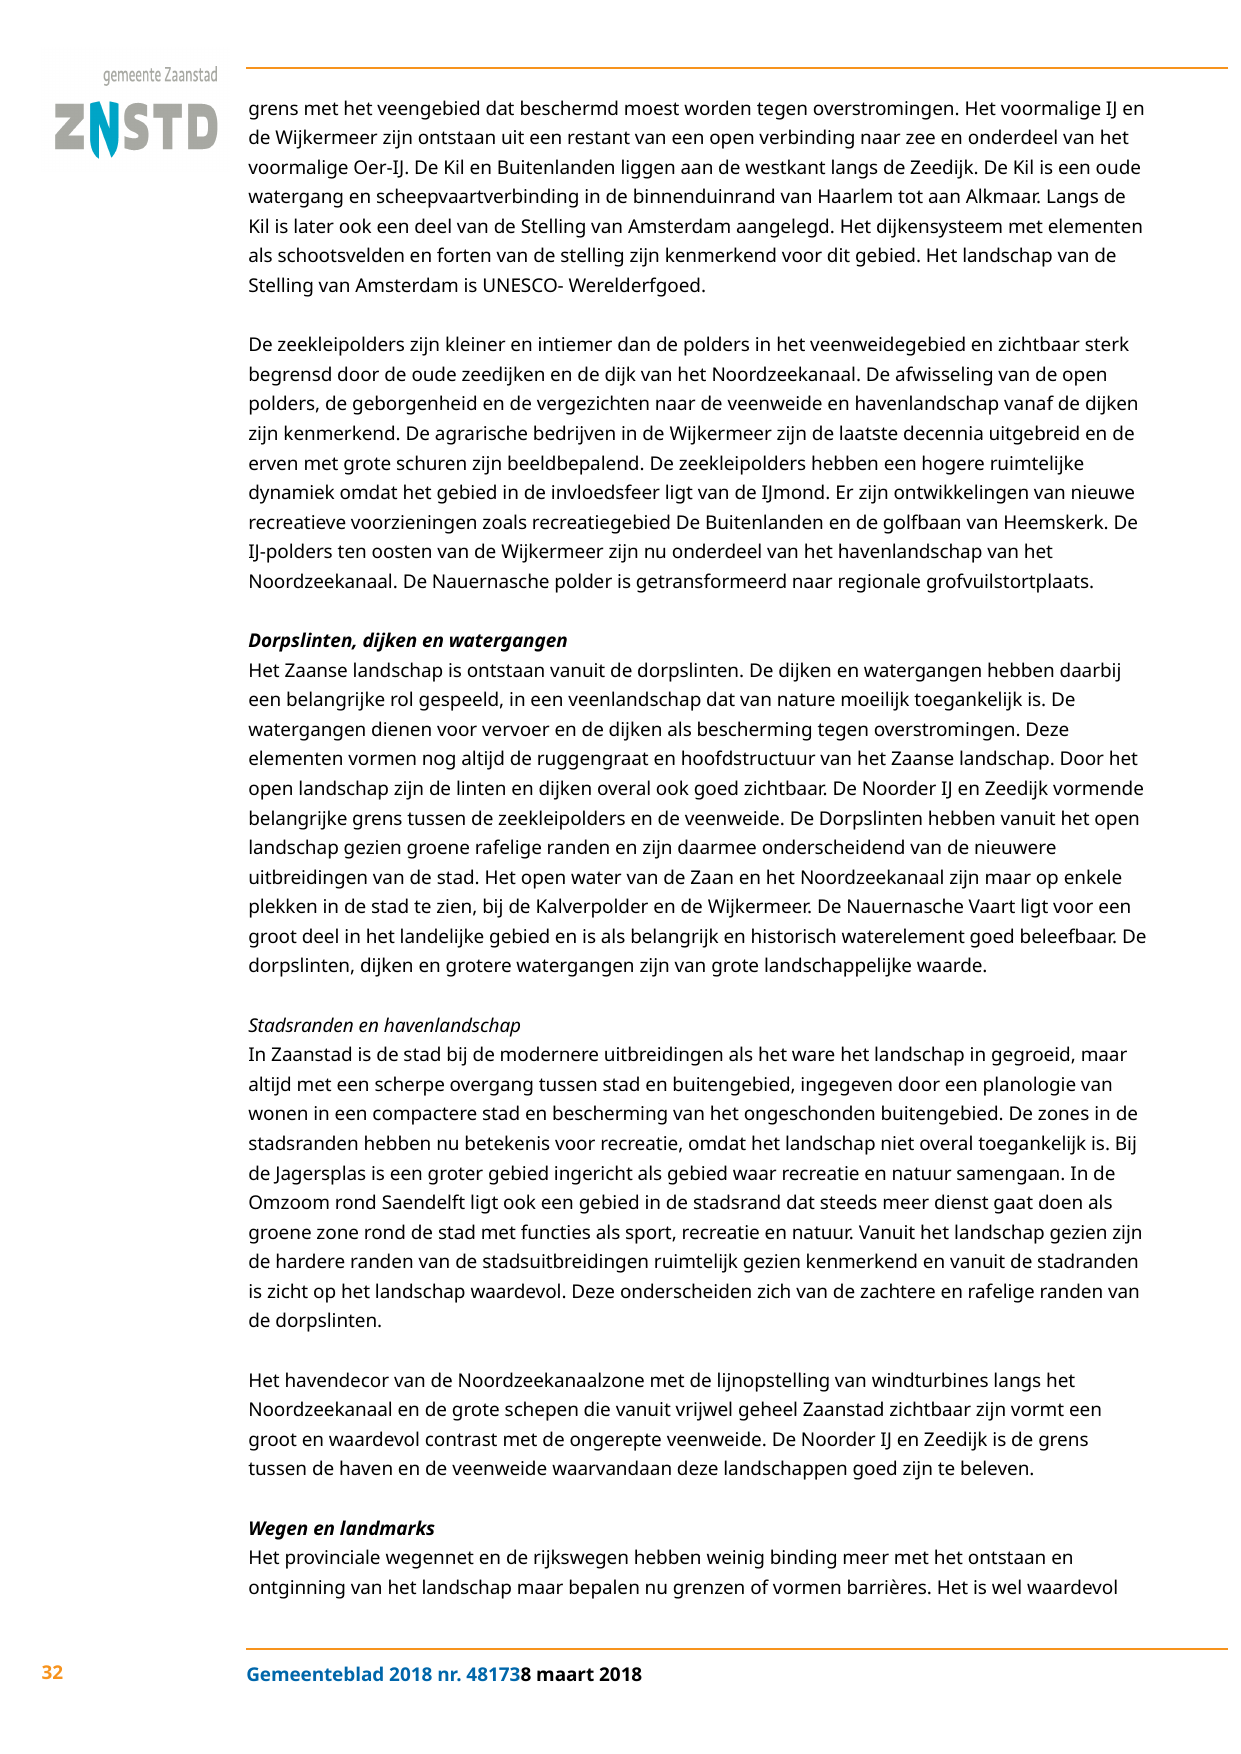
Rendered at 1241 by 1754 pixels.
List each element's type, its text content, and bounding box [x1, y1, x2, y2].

text Dorpslinten, dijken en watergangen [248, 627, 1152, 653]
text In Zaanstad is de stad bij de modernere uitbreidingen als het ware het landschap in gegroeid, maar altijd met een scherpe overgang tussen stad en buitengebied, ingegeven door een planologie van wonen in een compactere stad en bescherming van het ongeschonden buitengebied. De zones in de stadsranden hebben nu betekenis voor recreatie, omdat het landschap niet overal toegankelijk is. Bij de Jagersplas is een groter gebied ingericht als gebied waar recreatie en natuur samengaan. In de Omzoom rond Saendelft ligt ook een gebied in de stadsrand dat steeds meer dienst gaat doen als groene zone rond de stad met functies als sport, recreatie en natuur. Vanuit het landschap gezien zijn de hardere randen van de stadsuitbreidingen ruimtelijk gezien kenmerkend en vanuit de stadranden is zicht op het landschap waardevol. Deze onderscheiden zich van de zachtere en rafelige randen van de dorpslinten. [248, 1041, 1152, 1333]
text Het havendecor van de Noordzeekanaalzone met de lijnopstelling van windturbines langs het Noordzeekanaal en de grote schepen die vanuit vrijwel geheel Zaanstad zichtbaar zijn vormt een groot en waardevol contrast met de ongerepte veenweide. De Noorder IJ en Zeedijk is de grens tussen de haven en de veenweide waarvandaan deze landschappen goed zijn te beleven. [248, 1367, 1152, 1481]
text grens met het veengebied dat beschermd moest worden tegen overstromingen. Het voormalige IJ en de Wijkermeer zijn ontstaan uit een restant van een open verbinding naar zee en onderdeel van het voormalige Oer-IJ. De Kil en Buitenlanden liggen aan de westkant langs de Zeedijk. De Kil is een oude watergang en scheepvaartverbinding in de binnenduinrand van Haarlem tot aan Alkmaar. Langs de Kil is later ook een deel van de Stelling van Amsterdam aangelegd. Het dijkensysteem met elementen als schootsvelden en forten van de stelling zijn kenmerkend voor dit gebied. Het landschap van de Stelling van Amsterdam is UNESCO- Werelderfgoed. [248, 95, 1152, 298]
text Het Zaanse landschap is ontstaan vanuit de dorpslinten. De dijken en watergangen hebben daarbij een belangrijke rol gespeeld, in een veenlandschap dat van nature moeilijk toegankelijk is. De watergangen dienen voor vervoer en de dijken als bescherming tegen overstromingen. Deze elementen vormen nog altijd de ruggengraat en hoofdstructuur van het Zaanse landschap. Door het open landschap zijn de linten en dijken overal ook goed zichtbaar. De Noorder IJ en Zeedijk vormende belangrijke grens tussen de zeekleipolders en de veenweide. De Dorpslinten hebben vanuit het open landschap gezien groene rafelige randen en zijn daarmee onderscheidend van de nieuwere uitbreidingen van de stad. Het open water van de Zaan en het Noordzeekanaal zijn maar op enkele plekken in de stad te zien, bij de Kalverpolder en de Wijkermeer. De Nauernasche Vaart ligt voor een groot deel in het landelijke gebied en is als belangrijk en historisch waterelement goed beleefbaar. De dorpslinten, dijken en grotere watergangen zijn van grote landschappelijke waarde. [248, 657, 1152, 978]
text Het provinciale wegennet en de rijkswegen hebben weinig binding meer met het ontstaan en ontginning van het landschap maar bepalen nu grenzen of vormen barrières. Het is wel waardevol [248, 1544, 1152, 1600]
picture [41, 47, 231, 172]
text Wegen en landmarks [248, 1515, 1152, 1541]
text De zeekleipolders zijn kleiner en intiemer dan de polders in het veenweidegebied en zichtbaar sterk begrensd door de oude zeedijken en de dijk van het Noordzeekanaal. De afwisseling van de open polders, de geborgenheid en de vergezichten naar de veenweide en havenlandschap vanaf de dijken zijn kenmerkend. De agrarische bedrijven in de Wijkermeer zijn de laatste decennia uitgebreid en de erven met grote schuren zijn beeldbepalend. De zeekleipolders hebben een hogere ruimtelijke dynamiek omdat het gebied in de invloedsfeer ligt van de IJmond. Er zijn ontwikkelingen van nieuwe recreatieve voorzieningen zoals recreatiegebied De Buitenlanden en de golfbaan van Heemskerk. De IJ-polders ten oosten van de Wijkermeer zijn nu onderdeel van het havenlandschap van het Noordzeekanaal. De Nauernasche polder is getransformeerd naar regionale grofvuilstortplaats. [248, 331, 1152, 594]
text Stadsranden en havenlandschap [248, 1012, 1152, 1038]
